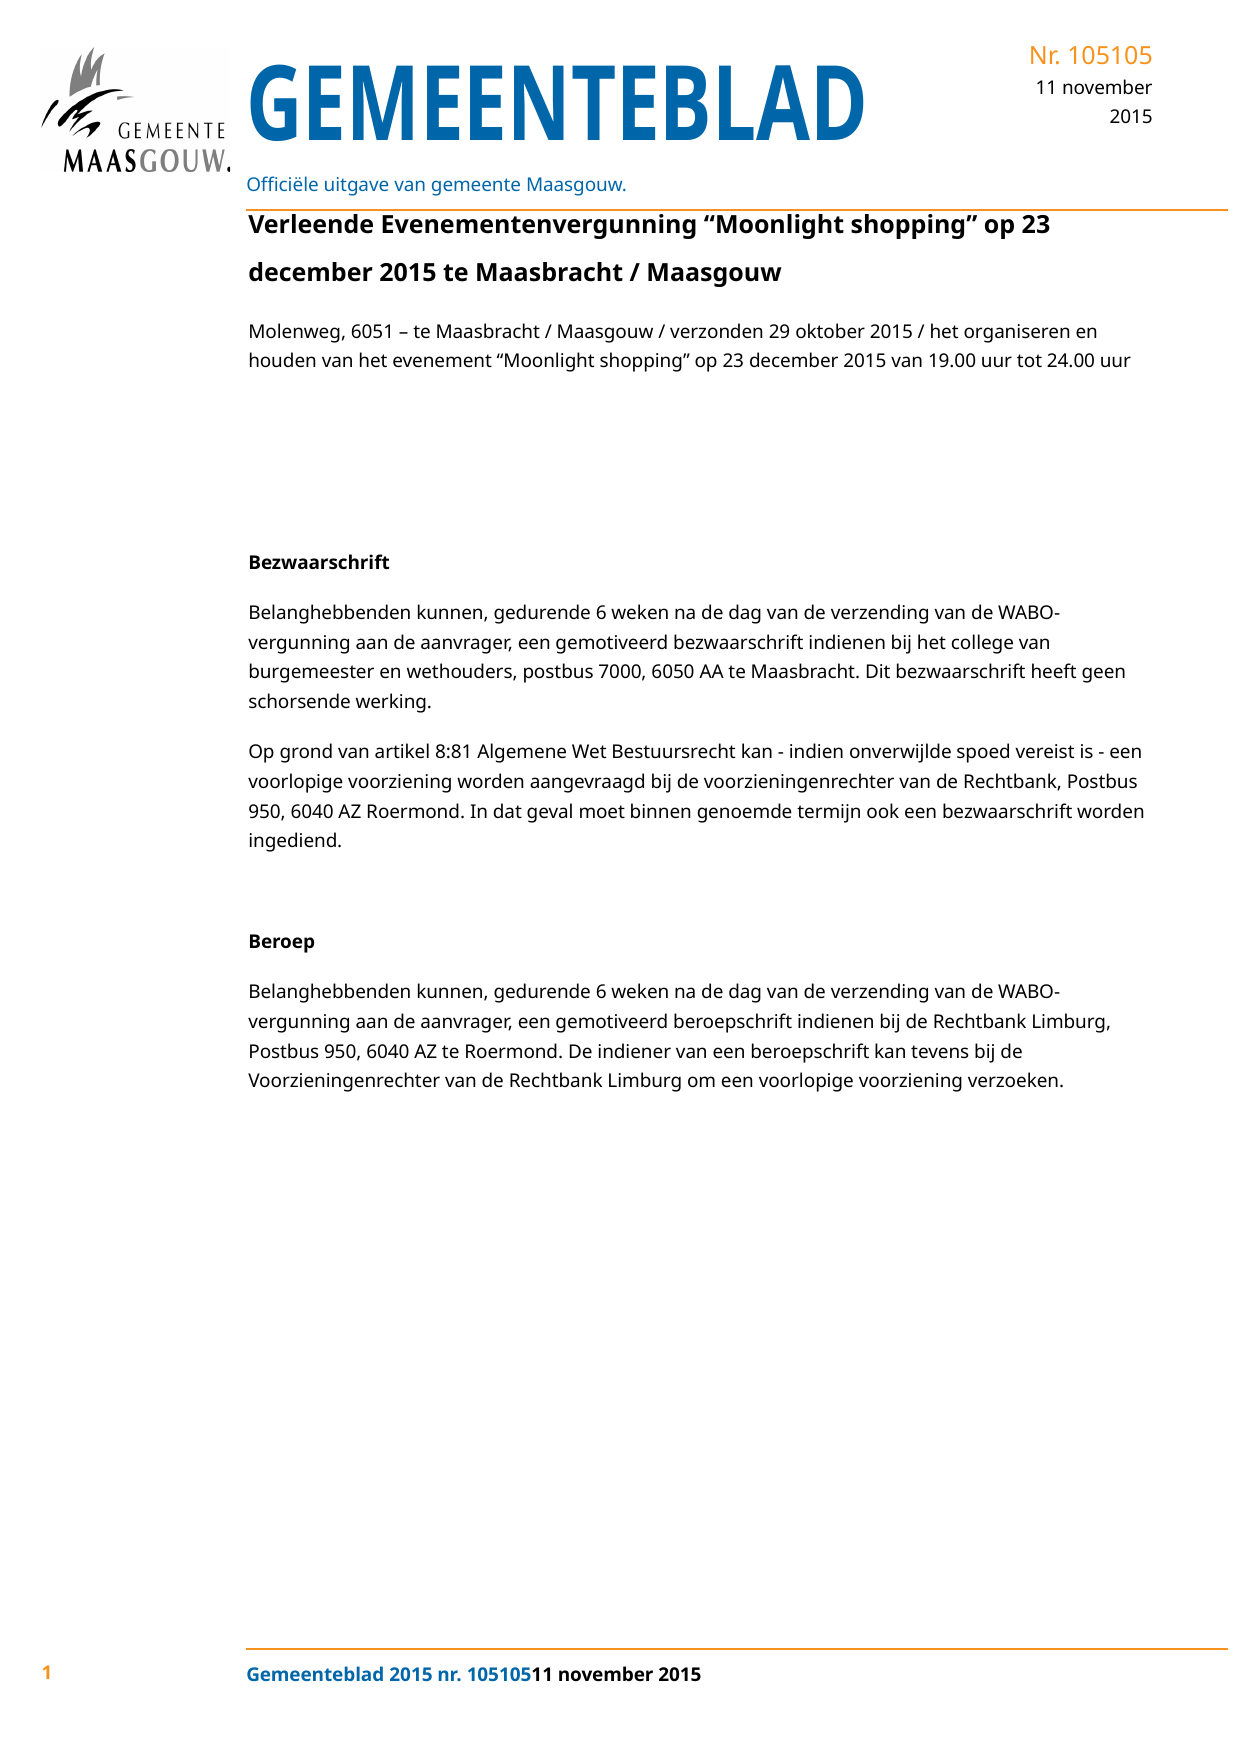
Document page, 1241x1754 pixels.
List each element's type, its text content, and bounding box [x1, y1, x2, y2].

text Bezwaarschrift [248, 549, 1152, 575]
text Beroep [248, 928, 1152, 954]
text Op grond van artikel 8:81 Algemene Wet Bestuursrecht kan - indien onverwijlde spoed vereist is - een voorlopige voorziening worden aangevraagd bij de voorzieningenrechter van de Rechtbank, Postbus 950, 6040 AZ Roermond. In dat geval moet binnen genoemde termijn ook een bezwaarschrift worden ingediend. [248, 739, 1152, 853]
text Belanghebbenden kunnen, gedurende 6 weken na de dag van de verzending van de WABO-vergunning aan de aanvrager, een gemotiveerd bezwaarschrift indienen bij het college van burgemeester en wethouders, postbus 7000, 6050 AA te Maasbracht. Dit bezwaarschrift heeft geen schorsende werking. [248, 599, 1152, 714]
text Verleende Evenementenvergunning “Moonlight shopping” op 23 december 2015 te Maasbracht / Maasgouw [248, 211, 1152, 288]
text Belanghebbenden kunnen, gedurende 6 weken na de dag van de verzending van de WABO-vergunning aan de aanvrager, een gemotiveerd beroepschrift indienen bij de Rechtbank Limburg, Postbus 950, 6040 AZ te Roermond. De indiener van een beroepschrift kan tevens bij de Voorzieningenrechter van de Rechtbank Limburg om een voorlopige voorziening verzoeken. [248, 979, 1152, 1093]
text Molenweg, 6051 – te Maasbracht / Maasgouw / verzonden 29 oktober 2015 / het organiseren en houden van het evenement “Moonlight shopping” op 23 december 2015 van 19.00 uur tot 24.00 uur [248, 318, 1152, 373]
picture [41, 47, 231, 172]
